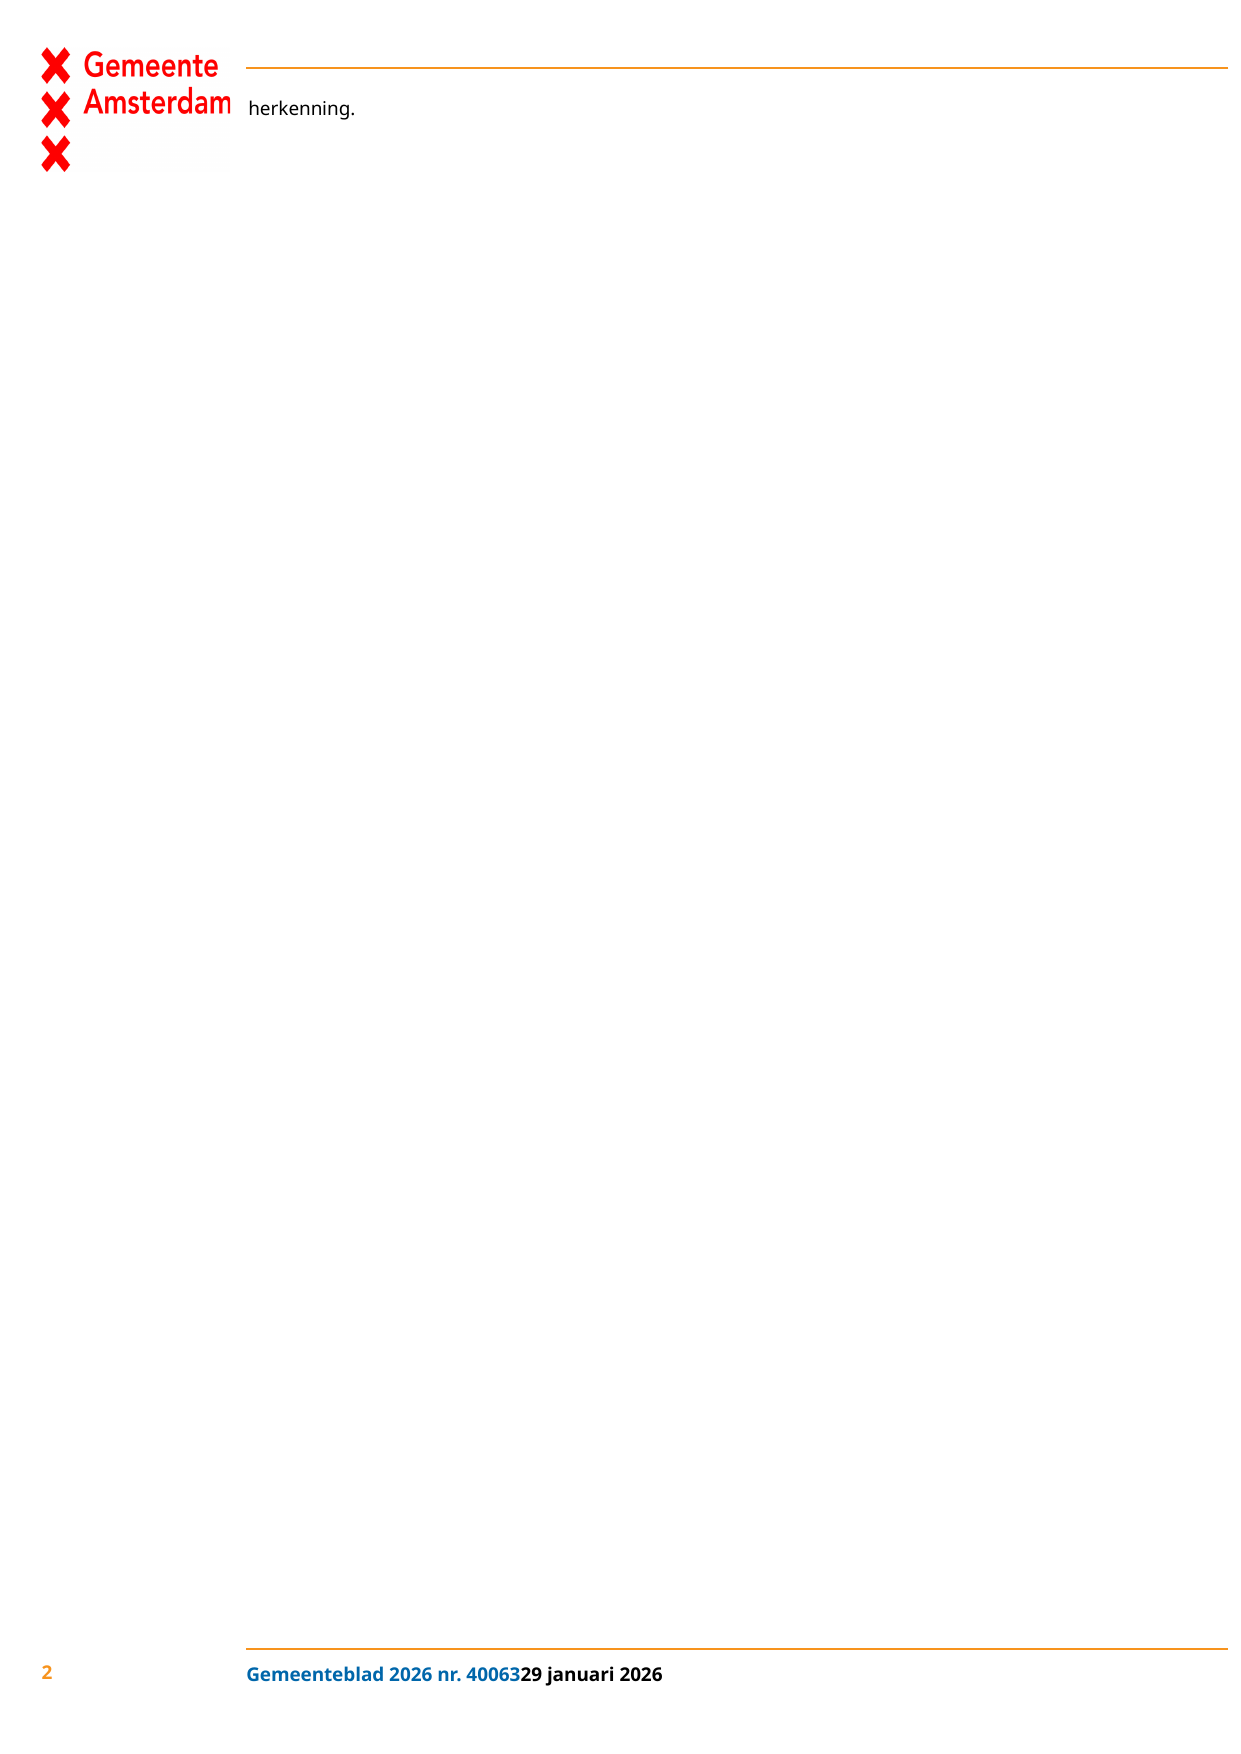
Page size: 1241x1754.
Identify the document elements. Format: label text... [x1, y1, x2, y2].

text herkenning. [248, 95, 1152, 121]
picture [41, 47, 231, 172]
